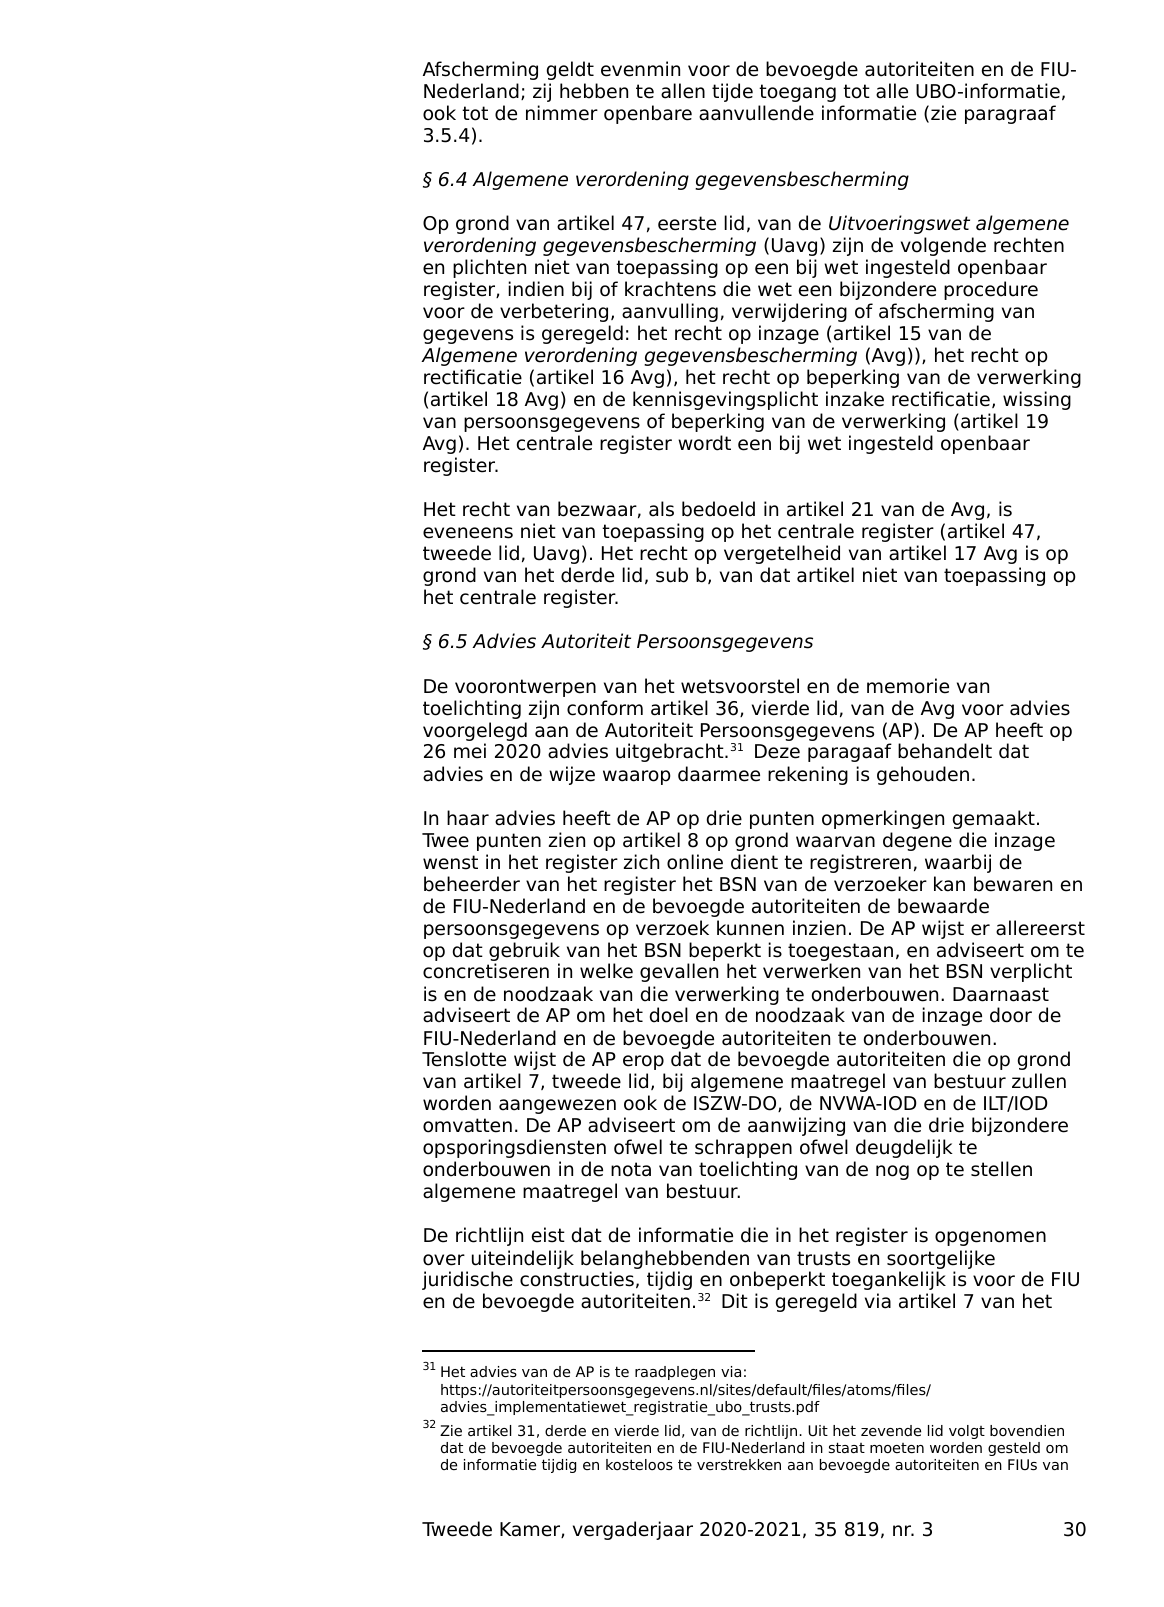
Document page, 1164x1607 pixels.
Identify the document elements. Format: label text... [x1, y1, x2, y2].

text Afscherming geldt evenmin voor de bevoegde autoriteiten en de FIU-Nederland; zij hebben te allen tijde toegang tot alle UBO-informatie, ook tot de nimmer openbare aanvullende informatie (zie paragraaf 3.5.4). [422, 59, 1087, 147]
text De richtlijn eist dat de informatie die in het register is opgenomen over uiteindelijk belanghebbenden van trusts en soortgelijke juridische constructies, tijdig en onbeperkt toegankelijk is voor de FIU en de bevoegde autoriteiten. Dit is geregeld via artikel 7 van het [422, 1225, 1087, 1313]
text Het recht van bezwaar, als bedoeld in artikel 21 van de Avg, is eveneens niet van toepassing op het centrale register (artikel 47, tweede lid, Uavg). Het recht op vergetelheid van artikel 17 Avg is op grond van het derde lid, sub b, van dat artikel niet van toepassing op het centrale register. [422, 499, 1087, 609]
subtitle § 6.5 Advies Autoriteit Persoonsgegevens [422, 631, 1087, 653]
text Op grond van artikel 47, eerste lid, van de Uitvoeringswet algemene verordening gegevensbescherming (Uavg) zijn de volgende rechten en plichten niet van toepassing op een bij wet ingesteld openbaar register, indien bij of krachtens die wet een bijzondere procedure voor de verbetering, aanvulling, verwijdering of afscherming van gegevens is geregeld: het recht op inzage (artikel 15 van de Algemene verordening gegevensbescherming (Avg)), het recht op rectificatie (artikel 16 Avg), het recht op beperking van de verwerking (artikel 18 Avg) en de kennisgevingsplicht inzake rectificatie, wissing van persoonsgegevens of beperking van de verwerking (artikel 19 Avg). Het centrale register wordt een bij wet ingesteld openbaar register. [422, 213, 1087, 477]
text In haar advies heeft de AP op drie punten opmerkingen gemaakt. Twee punten zien op artikel 8 op grond waarvan degene die inzage wenst in het register zich online dient te registreren, waarbij de beheerder van het register het BSN van de verzoeker kan bewaren en de FIU-Nederland en de bevoegde autoriteiten de bewaarde persoonsgegevens op verzoek kunnen inzien. De AP wijst er allereerst op dat gebruik van het BSN beperkt is toegestaan, en adviseert om te concretiseren in welke gevallen het verwerken van het BSN verplicht is en de noodzaak van die verwerking te onderbouwen. Daarnaast adviseert de AP om het doel en de noodzaak van de inzage door de FIU-Nederland en de bevoegde autoriteiten te onderbouwen. Tenslotte wijst de AP erop dat de bevoegde autoriteiten die op grond van artikel 7, tweede lid, bij algemene maatregel van bestuur zullen worden aangewezen ook de ISZW-DO, de NVWA-IOD en de ILT/IOD omvatten. De AP adviseert om de aanwijzing van die drie bijzondere opsporingsdiensten ofwel te schrappen ofwel deugdelijk te onderbouwen in de nota van toelichting van de nog op te stellen algemene maatregel van bestuur. [422, 808, 1087, 1203]
text Zie artikel 31, derde en vierde lid, van de richtlijn. Uit het zevende lid volgt bovendien dat de bevoegde autoriteiten en de FIU-Nederland in staat moeten worden gesteld om de informatie tijdig en kosteloos te verstrekken aan bevoegde autoriteiten en FIUs van [422, 1418, 1087, 1474]
subtitle § 6.4 Algemene verordening gegevensbescherming [422, 169, 1087, 191]
text De voorontwerpen van het wetsvoorstel en de memorie van toelichting zijn conform artikel 36, vierde lid, van de Avg voor advies voorgelegd aan de Autoriteit Persoonsgegevens (AP). De AP heeft op 26 mei 2020 advies uitgebracht. Deze paragaaf behandelt dat advies en de wijze waarop daarmee rekening is gehouden. [422, 676, 1087, 785]
text Het advies van de AP is te raadplegen via: https://autoriteitpersoonsgegevens.nl/sites/default/files/atoms/files/advies_implementatiewet_registratie_ubo_trusts.pdf [422, 1360, 1087, 1416]
